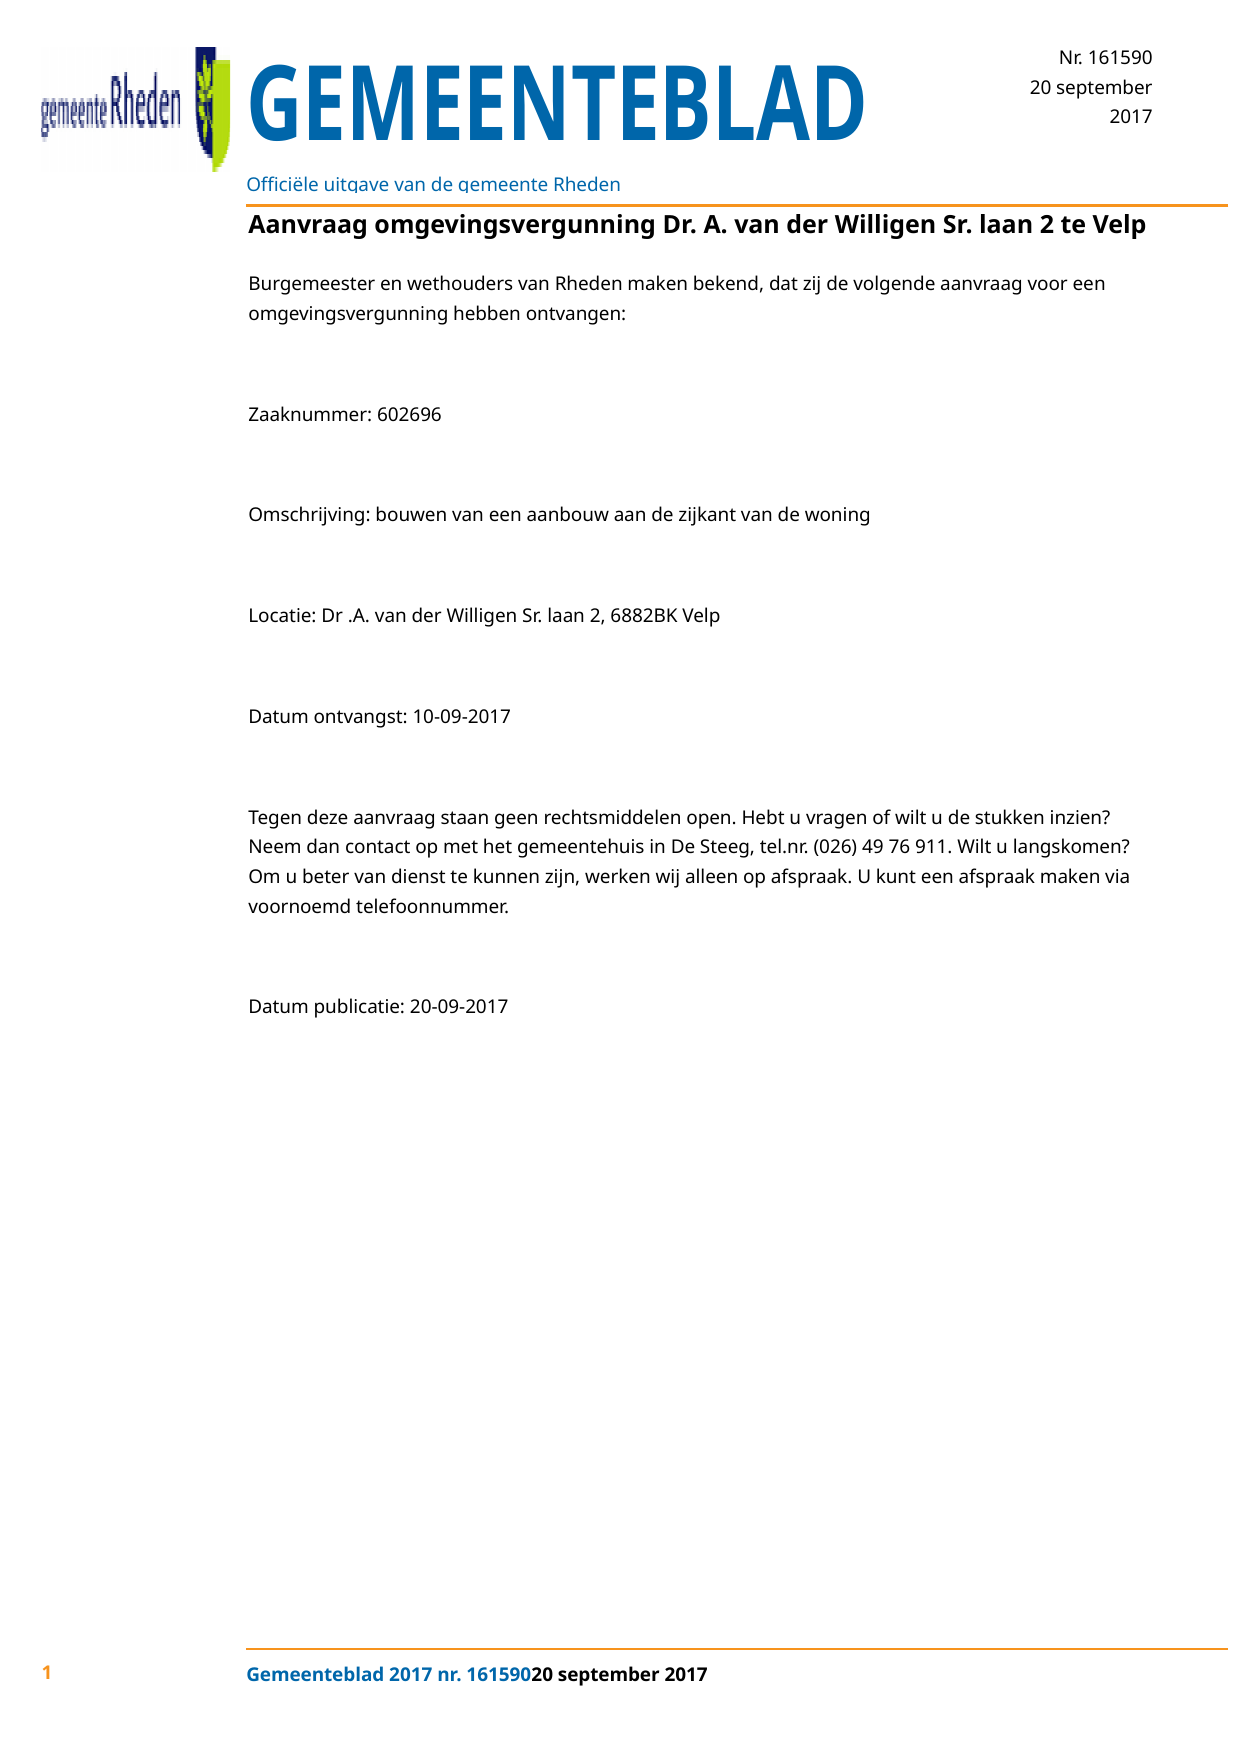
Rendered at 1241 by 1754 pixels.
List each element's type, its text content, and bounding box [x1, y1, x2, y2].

text Omschrijving: bouwen van een aanbouw aan de zijkant van de woning [248, 502, 1152, 527]
text Burgemeester en wethouders van Rheden maken bekend, dat zij de volgende aanvraag voor een omgevingsvergunning hebben ontvangen: [248, 270, 1152, 326]
text Aanvraag omgevingsvergunning Dr. A. van der Willigen Sr. laan 2 te Velp [248, 207, 1152, 241]
text Locatie: Dr .A. van der Willigen Sr. laan 2, 6882BK Velp [248, 602, 1152, 628]
text Datum ontvangst: 10-09-2017 [248, 703, 1152, 729]
text Zaaknummer: 602696 [248, 401, 1152, 426]
picture [41, 47, 231, 172]
text Tegen deze aanvraag staan geen rechtsmiddelen open. Hebt u vragen of wilt u de stukken inzien? Neem dan contact op met het gemeentehuis in De Steeg, tel.nr. (026) 49 76 911. Wilt u langskomen? Om u beter van dienst te kunnen zijn, werken wij alleen op afspraak. U kunt een afspraak maken via voornoemd telefoonnummer. [248, 804, 1152, 918]
text Datum publicatie: 20-09-2017 [248, 994, 1152, 1019]
